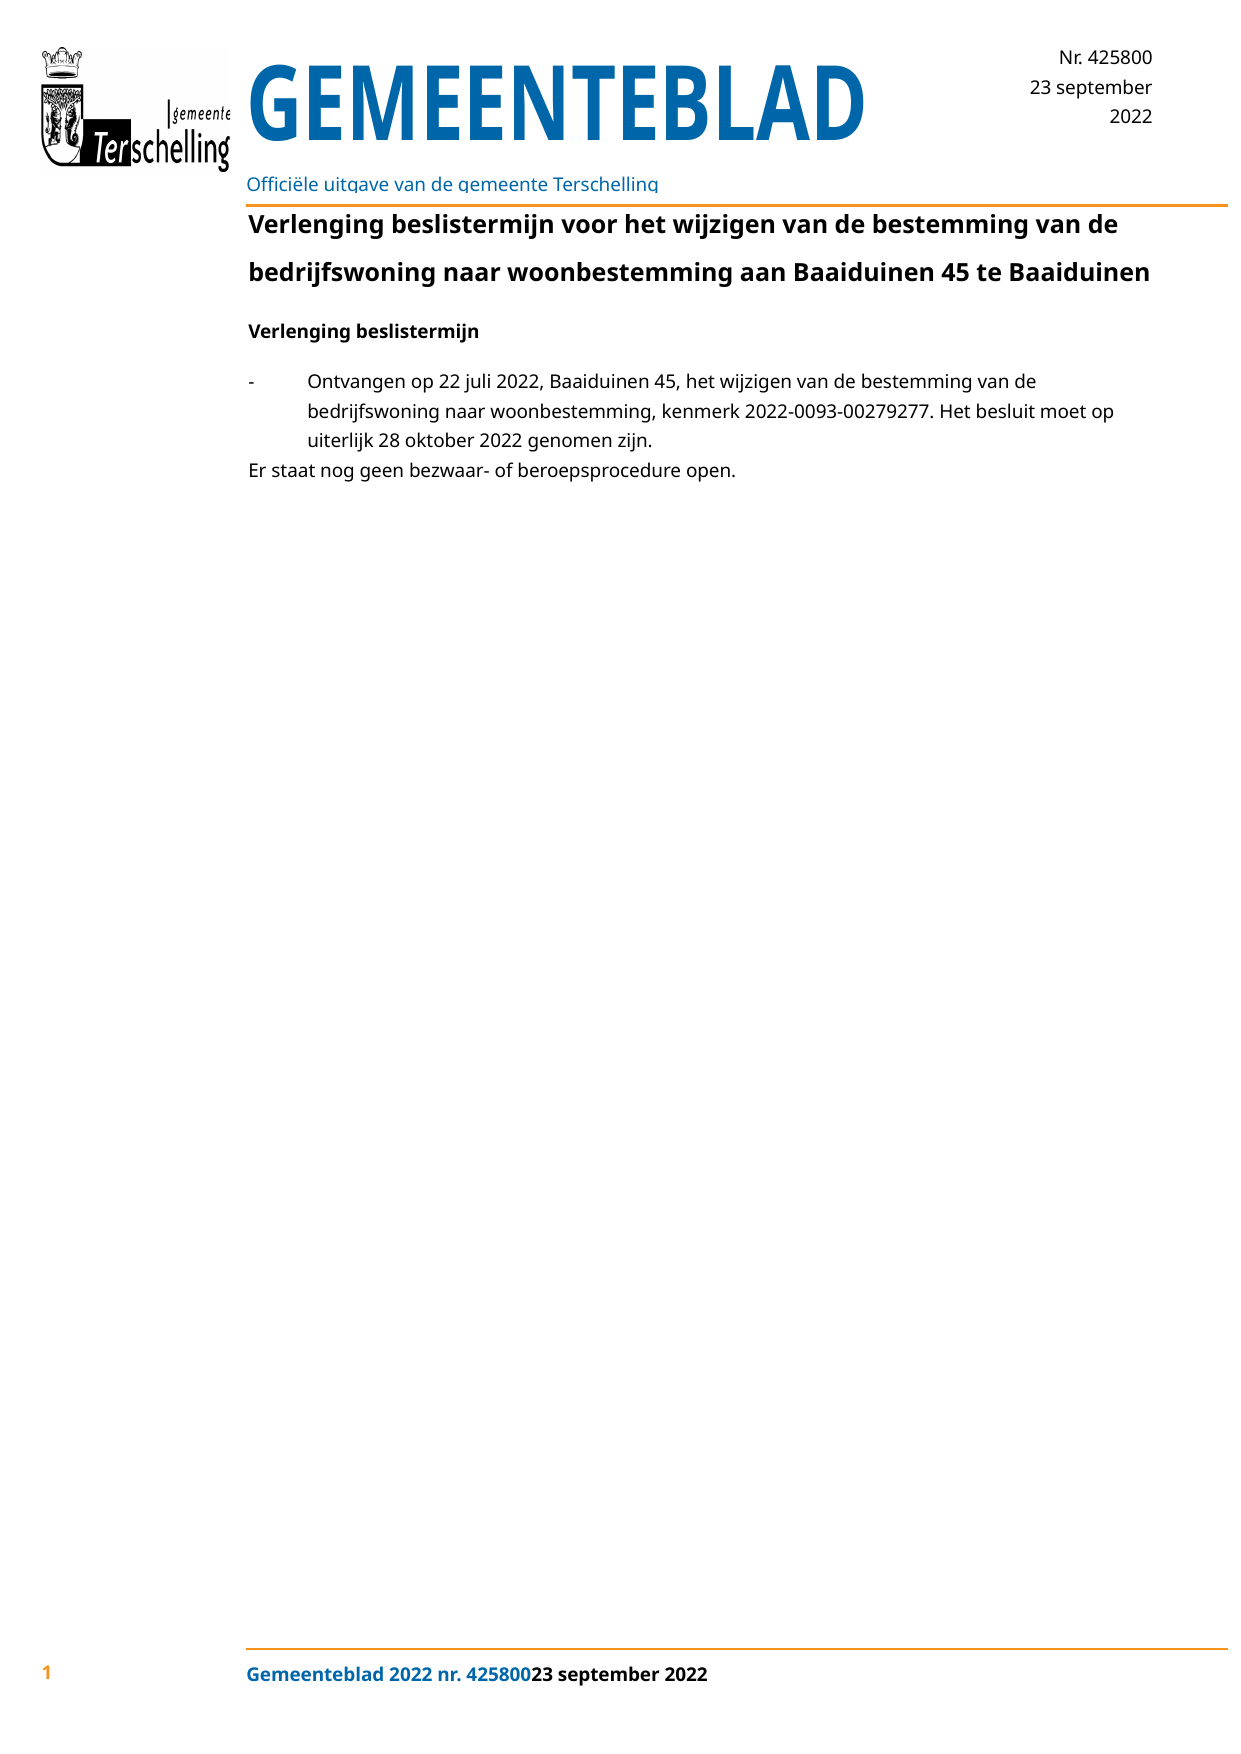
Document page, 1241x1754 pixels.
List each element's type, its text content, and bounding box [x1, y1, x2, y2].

text Verlenging beslistermijn [248, 318, 1152, 344]
text Er staat nog geen bezwaar- of beroepsprocedure open. [248, 457, 1152, 483]
picture [41, 47, 231, 172]
list Ontvangen op 22 juli 2022, Baaiduinen 45, het wijzigen van de bestemming van de bedrijfswoning naar woonbestemming, kenmerk 2022-0093-00279277. Het besluit moet op uiterlijk 28 oktober 2022 genomen zijn. [248, 368, 1152, 453]
text Verlenging beslistermijn voor het wijzigen van de bestemming van de bedrijfswoning naar woonbestemming aan Baaiduinen 45 te Baaiduinen [248, 207, 1152, 288]
